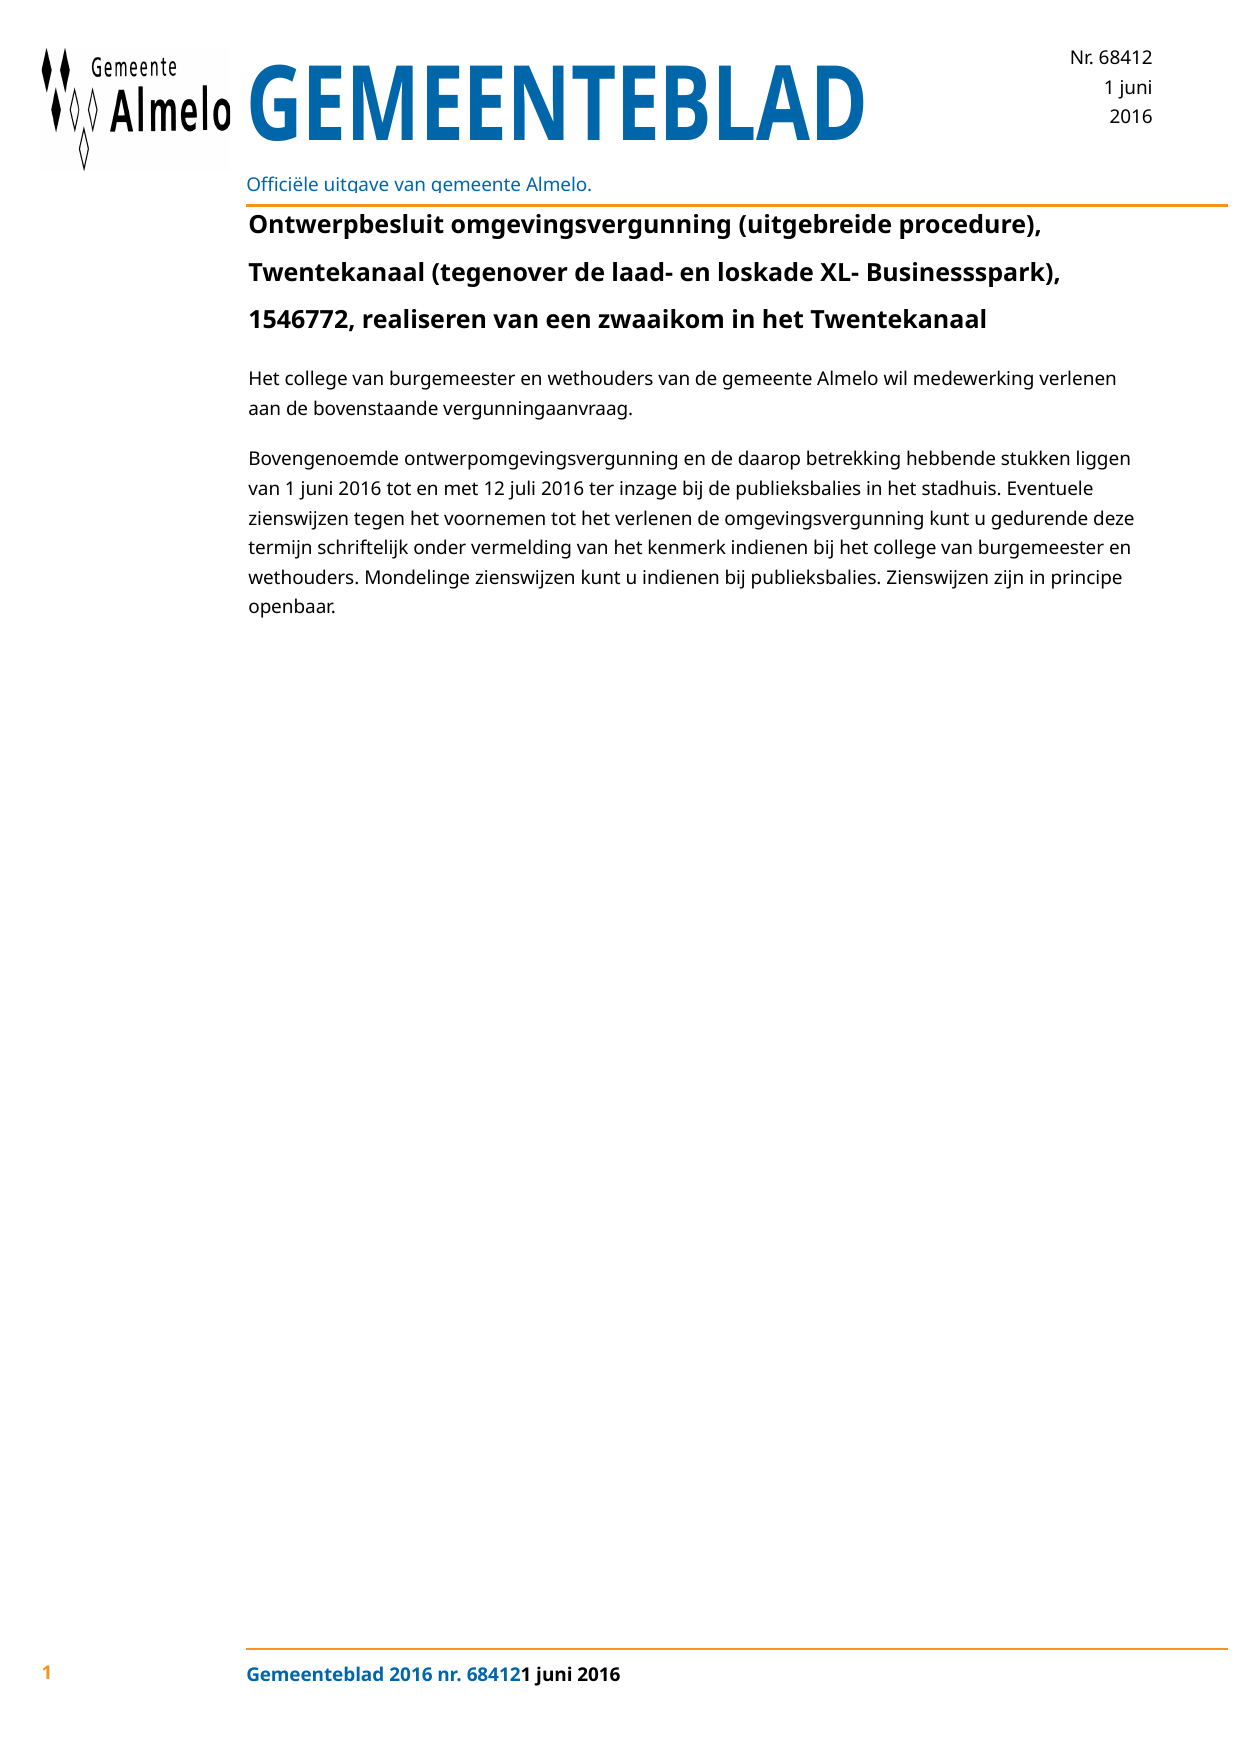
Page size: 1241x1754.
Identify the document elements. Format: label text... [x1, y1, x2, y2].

picture [41, 47, 231, 172]
text Bovengenoemde ontwerpomgevingsvergunning en de daarop betrekking hebbende stukken liggen van 1 juni 2016 tot en met 12 juli 2016 ter inzage bij de publieksbalies in het stadhuis. Eventuele zienswijzen tegen het voornemen tot het verlenen de omgevingsvergunning kunt u gedurende deze termijn schriftelijk onder vermelding van het kenmerk indienen bij het college van burgemeester en wethouders. Mondelinge zienswijzen kunt u indienen bij publieksbalies. Zienswijzen zijn in principe openbaar. [248, 446, 1152, 619]
text Het college van burgemeester en wethouders van de gemeente Almelo wil medewerking verlenen aan de bovenstaande vergunningaanvraag. [248, 366, 1152, 421]
text Ontwerpbesluit omgevingsvergunning (uitgebreide procedure), Twentekanaal (tegenover de laad- en loskade XL- Businessspark), 1546772, realiseren van een zwaaikom in het Twentekanaal [248, 207, 1152, 336]
